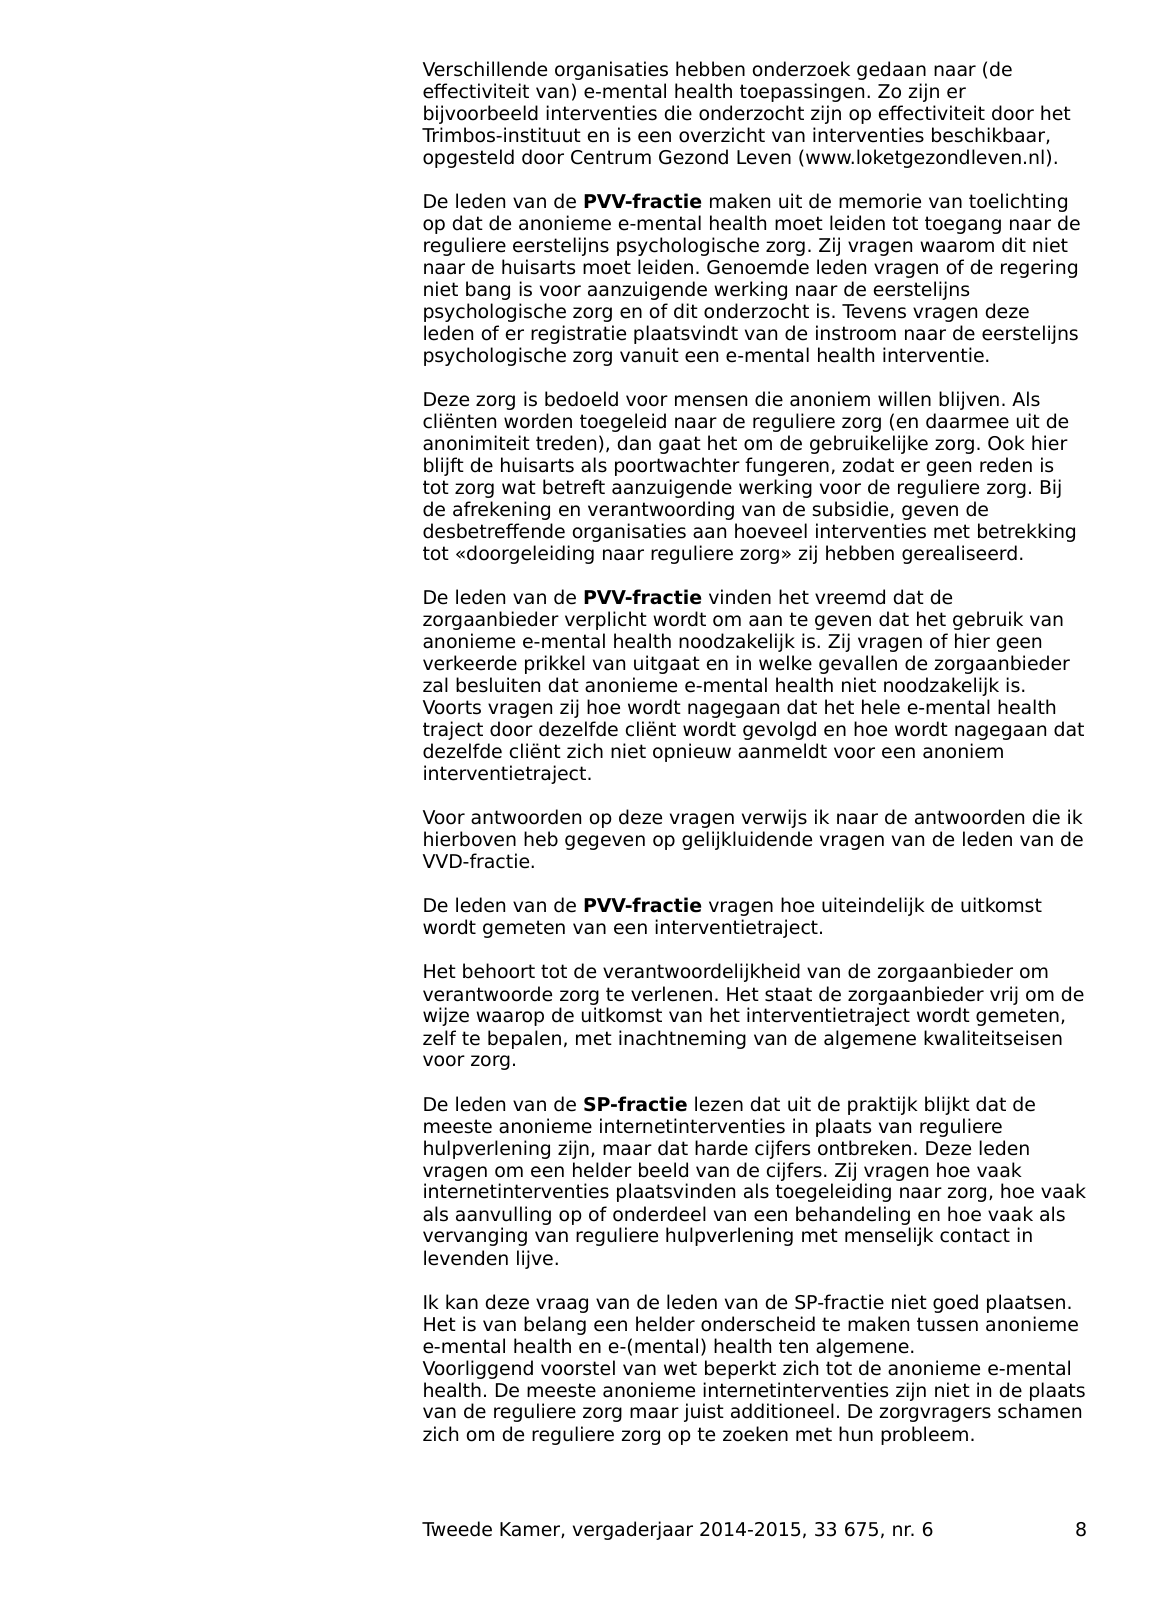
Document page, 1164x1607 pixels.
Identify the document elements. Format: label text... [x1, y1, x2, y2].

text Verschillende organisaties hebben onderzoek gedaan naar (de effectiviteit van) e-mental health toepassingen. Zo zijn er bijvoorbeeld interventies die onderzocht zijn op effectiviteit door het Trimbos-instituut en is een overzicht van interventies beschikbaar, opgesteld door Centrum Gezond Leven (www.loketgezondleven.nl). [422, 59, 1087, 169]
text De leden van de SP-fractie lezen dat uit de praktijk blijkt dat de meeste anonieme internetinterventies in plaats van reguliere hulpverlening zijn, maar dat harde cijfers ontbreken. Deze leden vragen om een helder beeld van de cijfers. Zij vragen hoe vaak internetinterventies plaatsvinden als toegeleiding naar zorg, hoe vaak als aanvulling op of onderdeel van een behandeling en hoe vaak als vervanging van reguliere hulpverlening met menselijk contact in levenden lijve. [422, 1093, 1087, 1269]
text Het behoort tot de verantwoordelijkheid van de zorgaanbieder om verantwoorde zorg te verlenen. Het staat de zorgaanbieder vrij om de wijze waarop de uitkomst van het interventietraject wordt gemeten, zelf te bepalen, met inachtneming van de algemene kwaliteitseisen voor zorg. [422, 961, 1087, 1071]
text De leden van de PVV-fractie vinden het vreemd dat de zorgaanbieder verplicht wordt om aan te geven dat het gebruik van anonieme e-mental health noodzakelijk is. Zij vragen of hier geen verkeerde prikkel van uitgaat en in welke gevallen de zorgaanbieder zal besluiten dat anonieme e-mental health niet noodzakelijk is. Voorts vragen zij hoe wordt nagegaan dat het hele e-mental health traject door dezelfde cliënt wordt gevolgd en hoe wordt nagegaan dat dezelfde cliënt zich niet opnieuw aanmeldt voor een anoniem interventietraject. [422, 587, 1087, 785]
text Voor antwoorden op deze vragen verwijs ik naar de antwoorden die ik hierboven heb gegeven op gelijkluidende vragen van de leden van de VVD-fractie. [422, 807, 1087, 873]
text Ik kan deze vraag van de leden van de SP-fractie niet goed plaatsen. Het is van belang een helder onderscheid te maken tussen anonieme e-mental health en e-(mental) health ten algemene. [422, 1292, 1087, 1357]
text Deze zorg is bedoeld voor mensen die anoniem willen blijven. Als cliënten worden toegeleid naar de reguliere zorg (en daarmee uit de anonimiteit treden), dan gaat het om de gebruikelijke zorg. Ook hier blijft de huisarts als poortwachter fungeren, zodat er geen reden is tot zorg wat betreft aanzuigende werking voor de reguliere zorg. Bij de afrekening en verantwoording van de subsidie, geven de desbetreffende organisaties aan hoeveel interventies met betrekking tot «doorgeleiding naar reguliere zorg» zij hebben gerealiseerd. [422, 389, 1087, 565]
text De leden van de PVV-fractie maken uit de memorie van toelichting op dat de anonieme e-mental health moet leiden tot toegang naar de reguliere eerstelijns psychologische zorg. Zij vragen waarom dit niet naar de huisarts moet leiden. Genoemde leden vragen of de regering niet bang is voor aanzuigende werking naar de eerstelijns psychologische zorg en of dit onderzocht is. Tevens vragen deze leden of er registratie plaatsvindt van de instroom naar de eerstelijns psychologische zorg vanuit een e-mental health interventie. [422, 191, 1087, 367]
text De leden van de PVV-fractie vragen hoe uiteindelijk de uitkomst wordt gemeten van een interventietraject. [422, 895, 1087, 939]
text Voorliggend voorstel van wet beperkt zich tot de anonieme e-mental health. De meeste anonieme internetinterventies zijn niet in de plaats van de reguliere zorg maar juist additioneel. De zorgvragers schamen zich om de reguliere zorg op te zoeken met hun probleem. [422, 1357, 1087, 1445]
